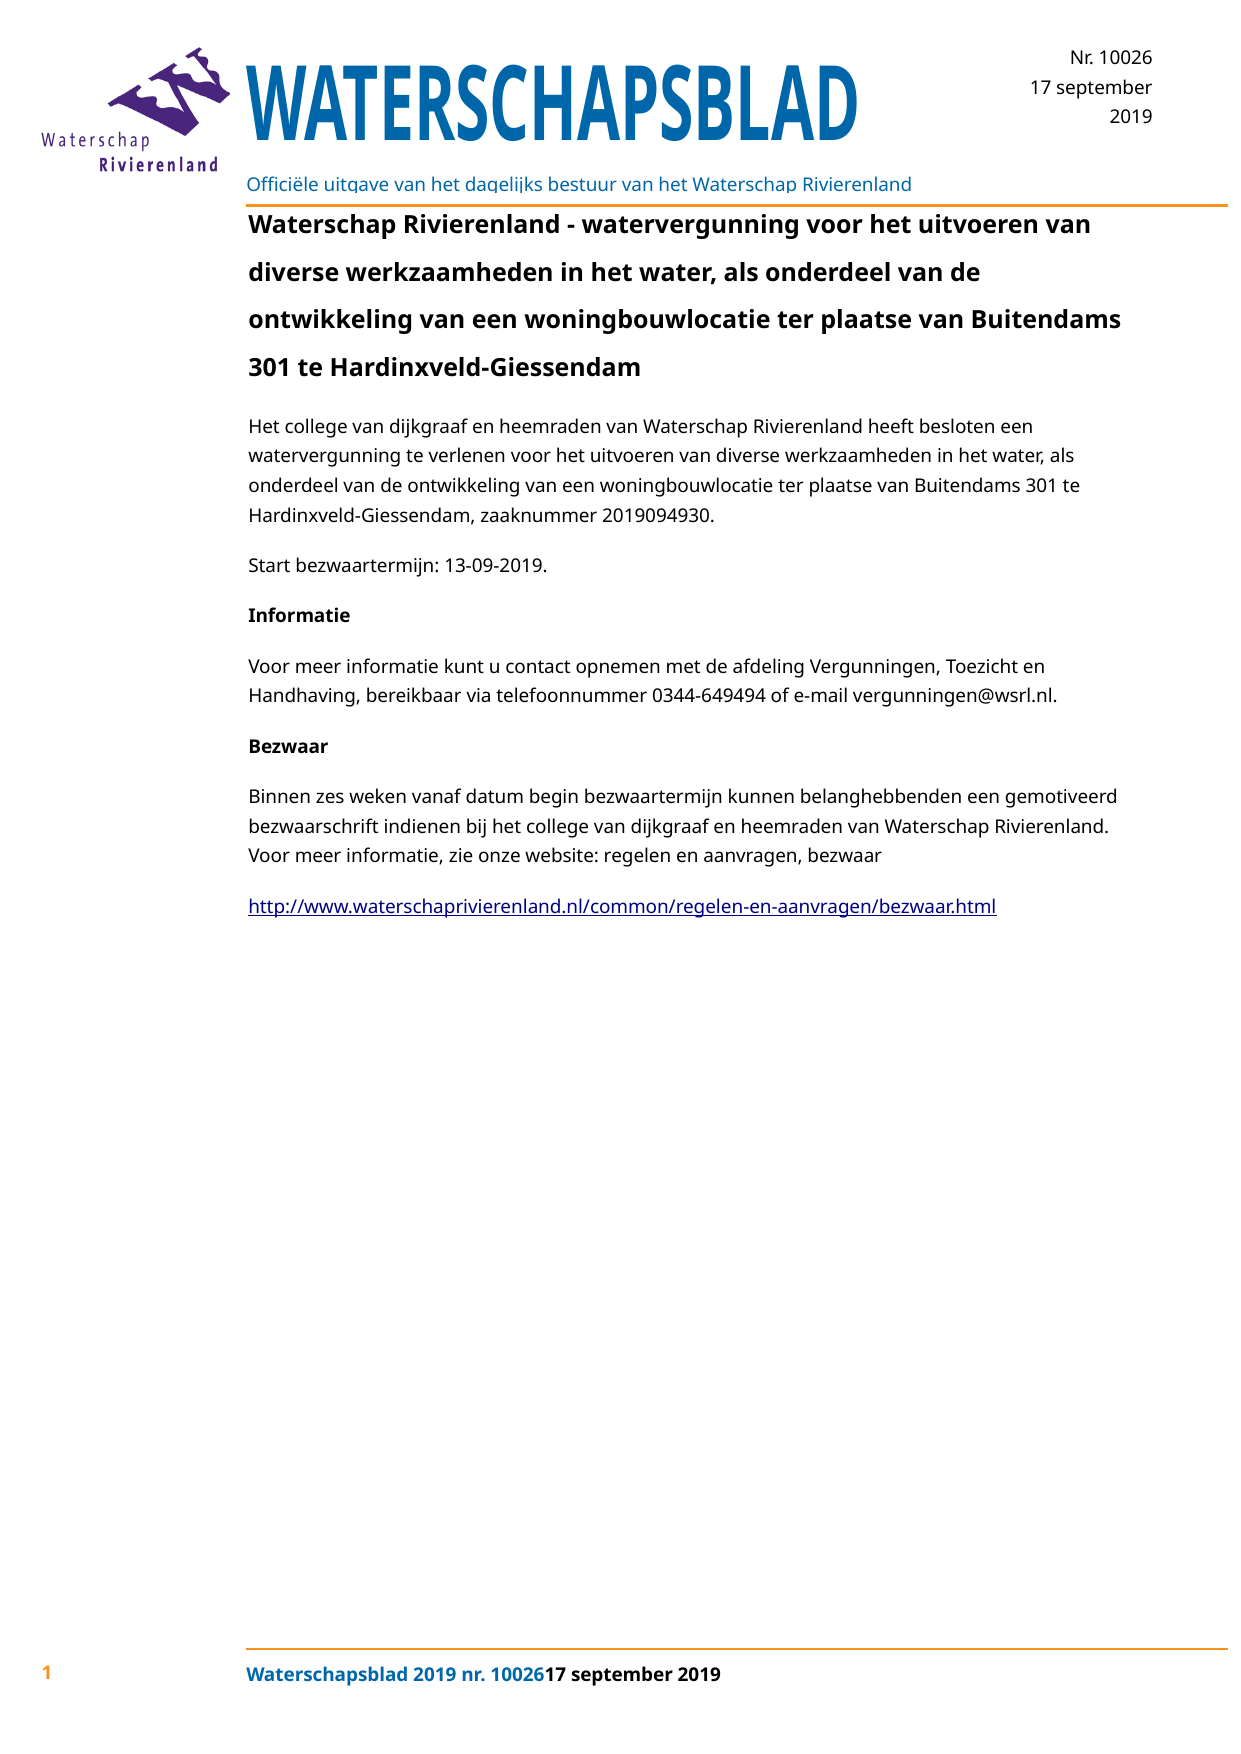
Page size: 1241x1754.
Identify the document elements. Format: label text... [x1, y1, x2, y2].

text Het college van dijkgraaf en heemraden van Waterschap Rivierenland heeft besloten een watervergunning te verlenen voor het uitvoeren van diverse werkzaamheden in het water, als onderdeel van de ontwikkeling van een woningbouwlocatie ter plaatse van Buitendams 301 te Hardinxveld-Giessendam, zaaknummer 2019094930. [248, 413, 1152, 528]
text Waterschap Rivierenland - watervergunning voor het uitvoeren van diverse werkzaamheden in het water, als onderdeel van de ontwikkeling van een woningbouwlocatie ter plaatse van Buitendams 301 te Hardinxveld-Giessendam [248, 207, 1152, 384]
text Start bezwaartermijn: 13-09-2019. [248, 552, 1152, 578]
text Bezwaar [248, 733, 1152, 759]
text Voor meer informatie kunt u contact opnemen met de afdeling Vergunningen, Toezicht en Handhaving, bereikbaar via telefoonnummer 0344-649494 of e-mail vergunningen@wsrl.nl. [248, 653, 1152, 708]
picture [41, 47, 231, 172]
text http://www.waterschaprivierenland.nl/common/regelen-en-aanvragen/bezwaar.html [248, 893, 1152, 919]
text Binnen zes weken vanaf datum begin bezwaartermijn kunnen belanghebbenden een gemotiveerd bezwaarschrift indienen bij het college van dijkgraaf en heemraden van Waterschap Rivierenland. Voor meer informatie, zie onze website: regelen en aanvragen, bezwaar [248, 783, 1152, 868]
text Informatie [248, 603, 1152, 628]
